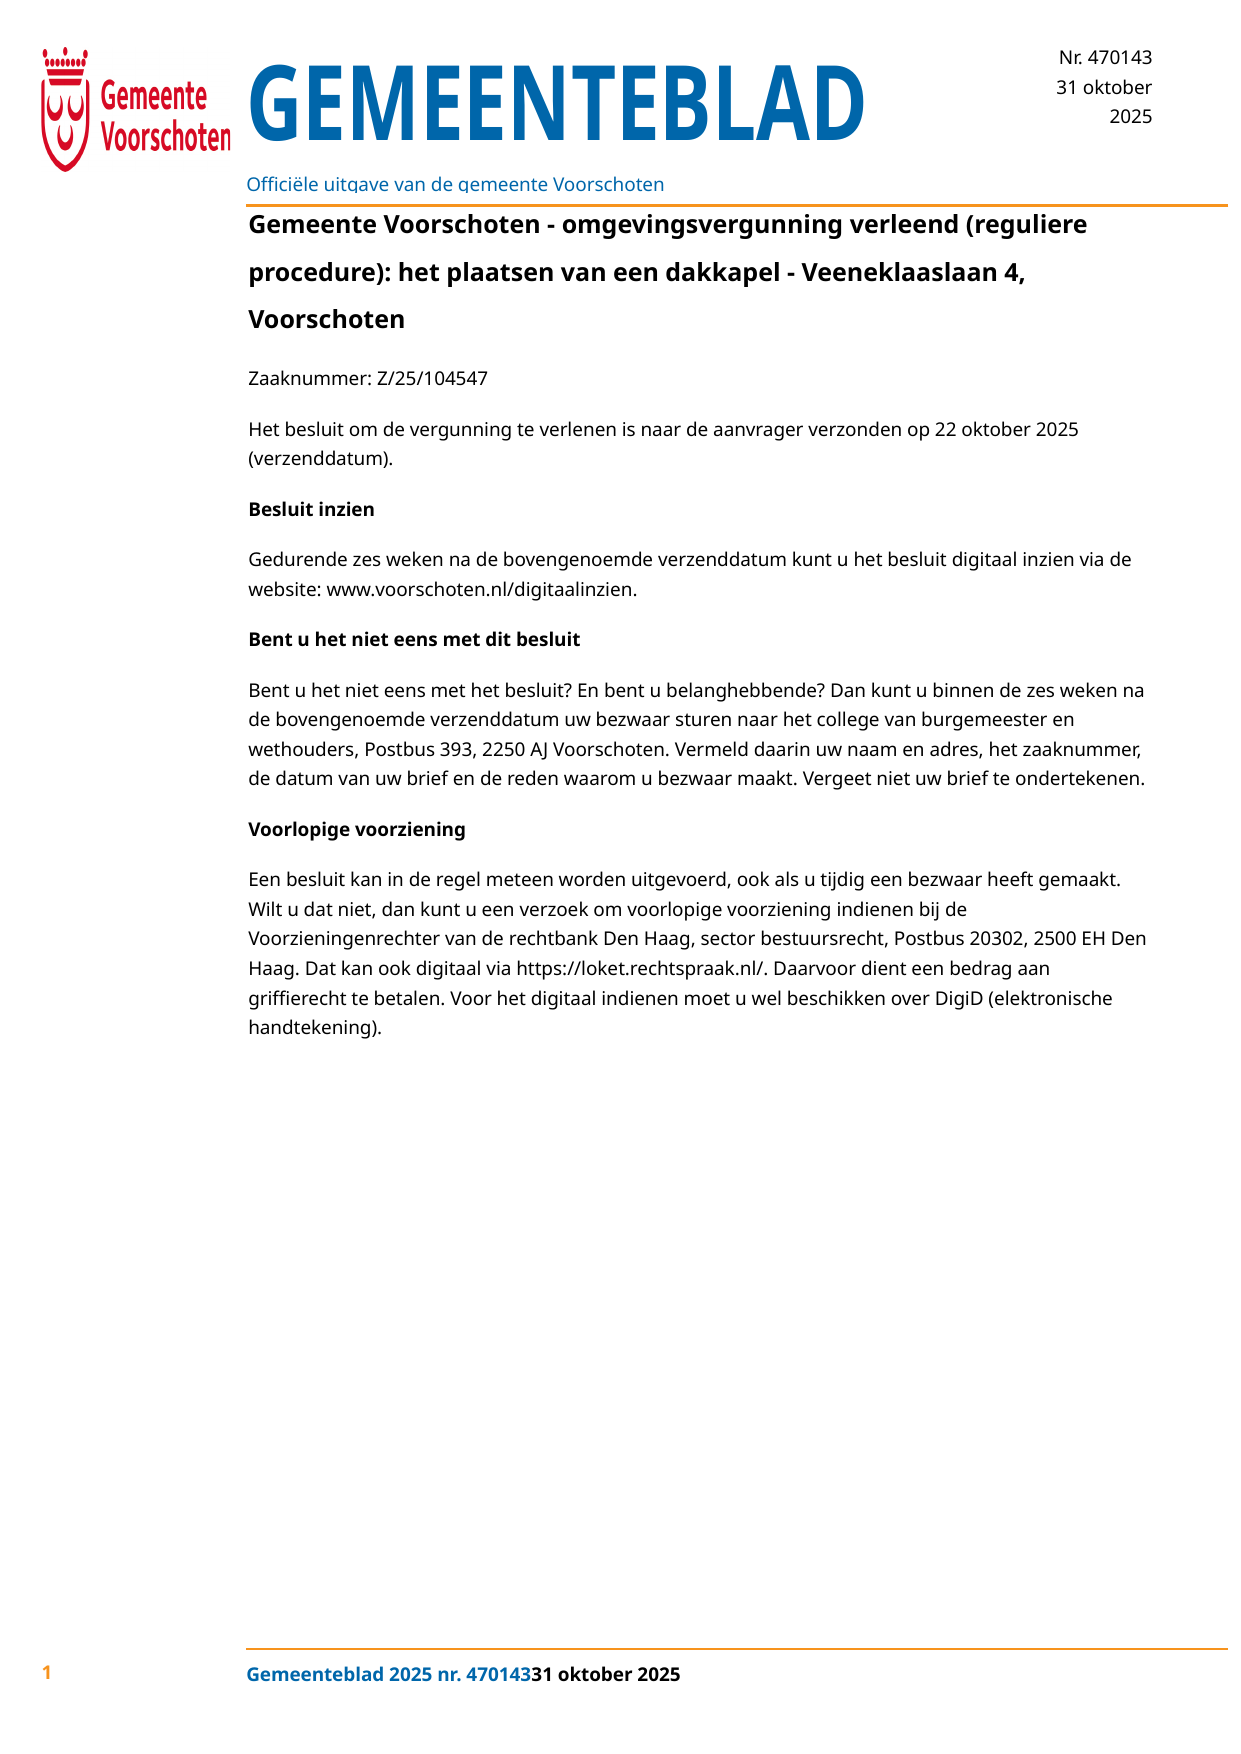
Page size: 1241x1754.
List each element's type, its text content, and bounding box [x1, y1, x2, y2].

text Zaaknummer: Z/25/104547 [248, 366, 1152, 391]
text Besluit inzien [248, 496, 1152, 522]
picture [41, 47, 231, 172]
text Voorlopige voorziening [248, 816, 1152, 842]
text Het besluit om de vergunning te verlenen is naar de aanvrager verzonden op 22 oktober 2025 (verzenddatum). [248, 416, 1152, 471]
text Gedurende zes weken na de bovengenoemde verzenddatum kunt u het besluit digitaal inzien via de website: www.voorschoten.nl/digitaalinzien. [248, 546, 1152, 602]
text Bent u het niet eens met het besluit? En bent u belanghebbende? Dan kunt u binnen de zes weken na de bovengenoemde verzenddatum uw bezwaar sturen naar het college van burgemeester en wethouders, Postbus 393, 2250 AJ Voorschoten. Vermeld daarin uw naam en adres, het zaaknummer, de datum van uw brief en de reden waarom u bezwaar maakt. Vergeet niet uw brief te ondertekenen. [248, 677, 1152, 791]
text Gemeente Voorschoten - omgevingsvergunning verleend (reguliere procedure): het plaatsen van een dakkapel - Veeneklaaslaan 4, Voorschoten [248, 207, 1152, 336]
text Bent u het niet eens met dit besluit [248, 626, 1152, 652]
text Een besluit kan in de regel meteen worden uitgevoerd, ook als u tijdig een bezwaar heeft gemaakt. Wilt u dat niet, dan kunt u een verzoek om voorlopige voorziening indienen bij de Voorzieningenrechter van de rechtbank Den Haag, sector bestuursrecht, Postbus 20302, 2500 EH Den Haag. Dat kan ook digitaal via https://loket.rechtspraak.nl/. Daarvoor dient een bedrag aan griffierecht te betalen. Voor het digitaal indienen moet u wel beschikken over DigiD (elektronische handtekening). [248, 866, 1152, 1040]
